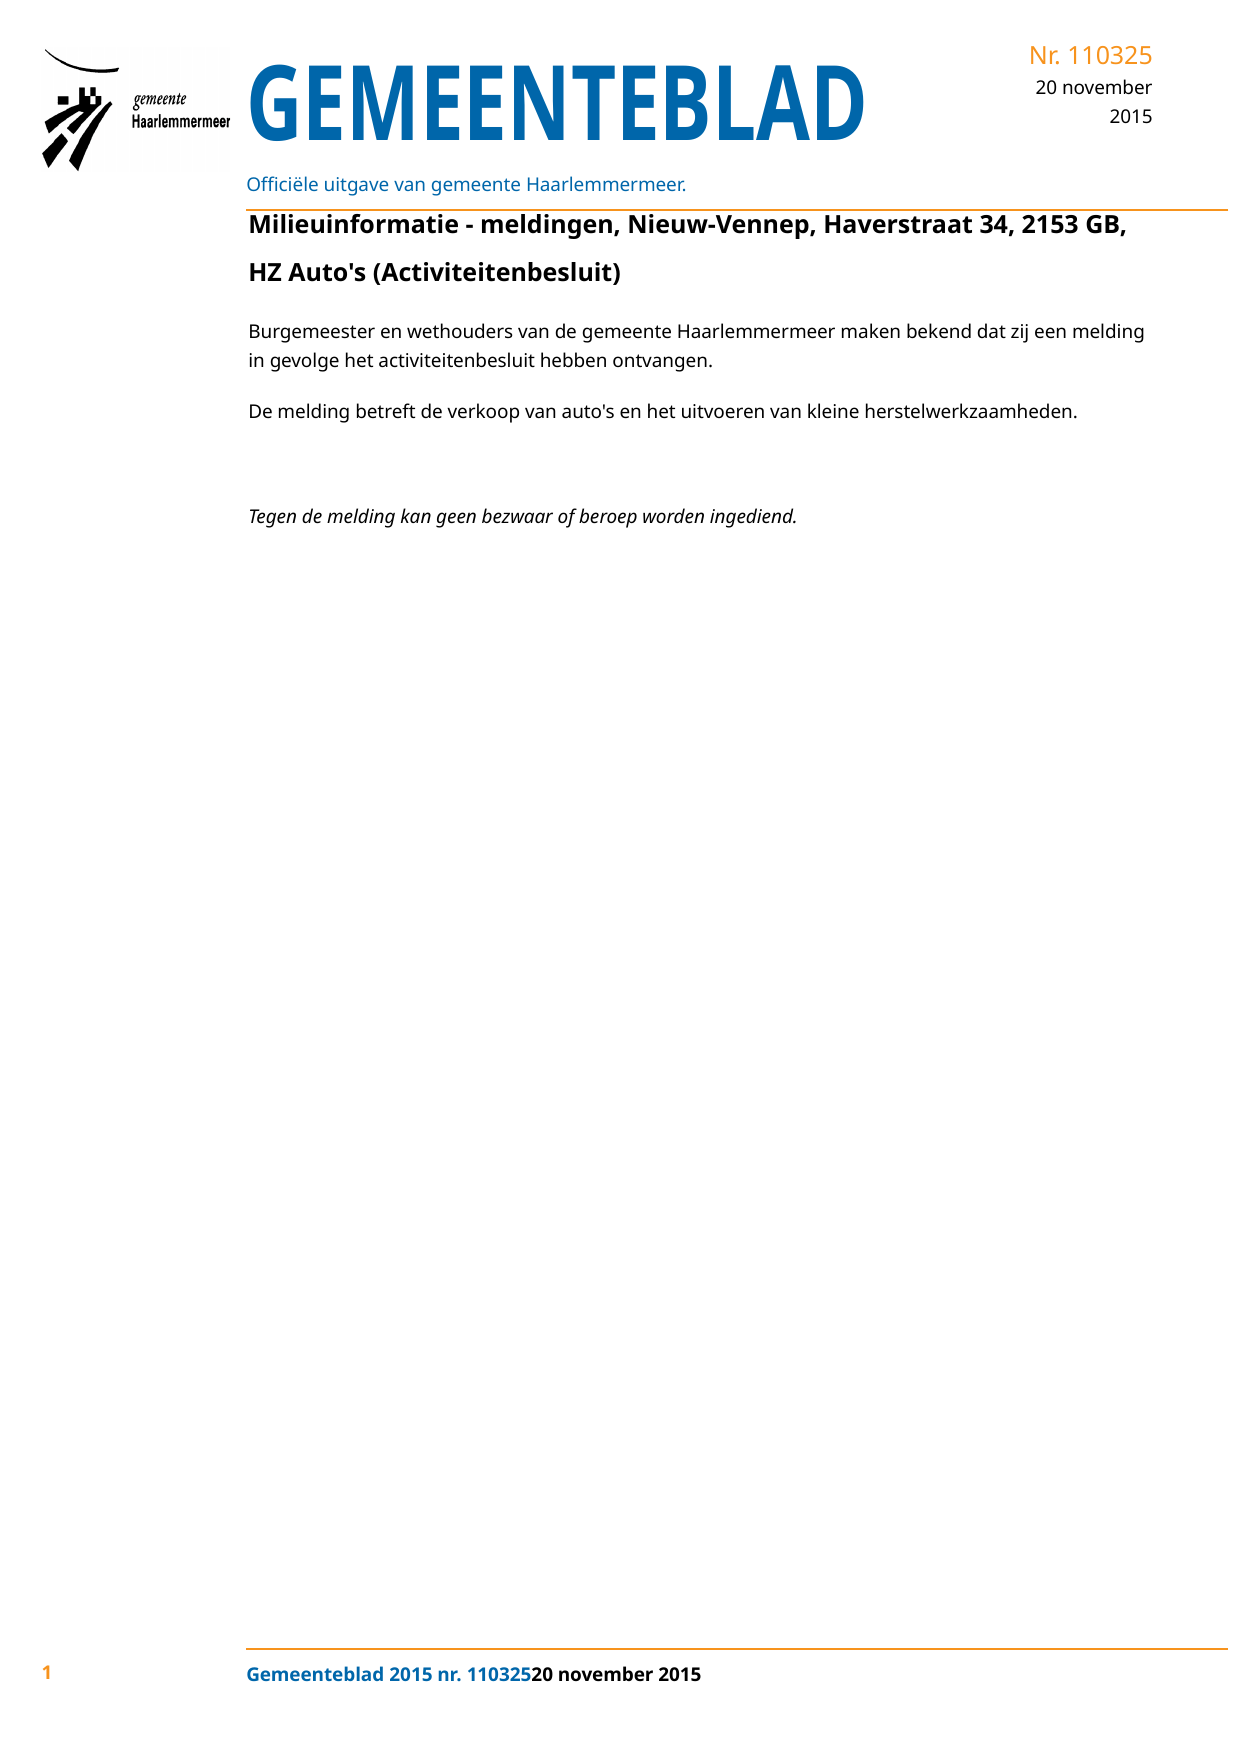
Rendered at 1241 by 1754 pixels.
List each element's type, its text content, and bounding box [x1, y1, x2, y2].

text Tegen de melding kan geen bezwaar of beroep worden ingediend. [248, 504, 1152, 529]
text Milieuinformatie - meldingen, Nieuw-Vennep, Haverstraat 34, 2153 GB, HZ Auto's (Activiteitenbesluit) [248, 211, 1152, 288]
text Burgemeester en wethouders van de gemeente Haarlemmermeer maken bekend dat zij een melding in gevolge het activiteitenbesluit hebben ontvangen. [248, 318, 1152, 373]
picture [41, 47, 231, 172]
text De melding betreft de verkoop van auto's en het uitvoeren van kleine herstelwerkzaamheden. [248, 398, 1152, 424]
